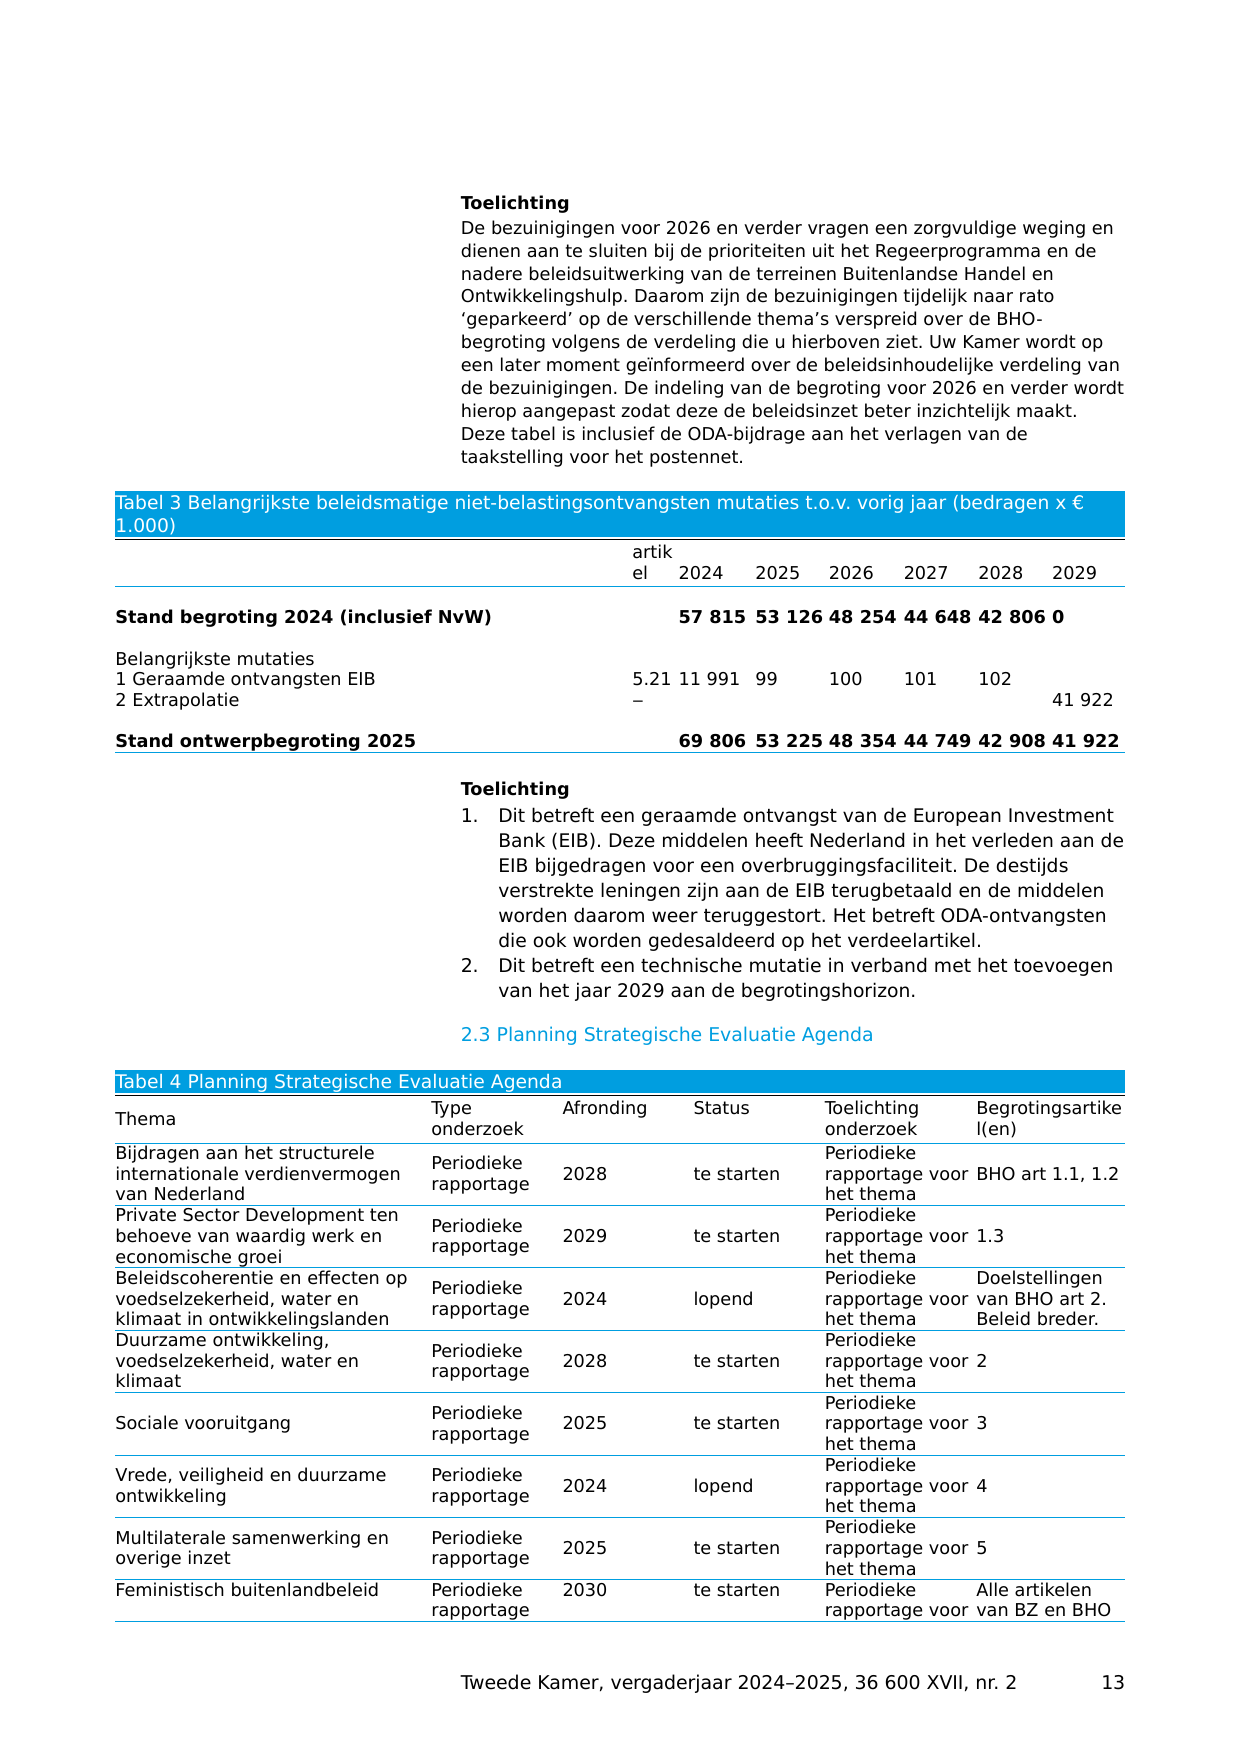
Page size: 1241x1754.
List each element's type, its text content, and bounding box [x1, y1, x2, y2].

table_cell Type onderzoek [428, 1096, 559, 1142]
table_cell Periodieke rapportage voor het thema [822, 1518, 973, 1579]
table_cell 42 806 [975, 608, 1049, 628]
table_cell 48 354 [826, 731, 901, 752]
table_cell 3 [973, 1393, 1125, 1454]
table_cell te starten [690, 1580, 822, 1621]
table_cell [975, 587, 1049, 607]
table_cell Thema [115, 1096, 428, 1142]
table_cell te starten [690, 1144, 822, 1205]
table_cell te starten [690, 1393, 822, 1454]
table_cell 2024 [675, 540, 752, 586]
table_cell [629, 608, 675, 628]
table_cell Periodieke rapportage voor het thema [822, 1206, 973, 1267]
list Dit betreft een geraamde ontvangst van de European Investment Bank (EIB). Deze middelen heeft Nederland in het verleden aan de EIB bijgedragen voor een overbruggingsfaciliteit. De destijds verstrekte leningen zijn aan de EIB terugbetaald en de middelen worden daarom weer teruggestort. Het betreft ODA-ontvangsten die ook worden gedesaldeerd op het verdeelartikel. [461, 802, 1125, 952]
table_cell [975, 649, 1049, 669]
table_cell [1049, 628, 1125, 649]
table_cell te starten [690, 1518, 822, 1579]
table_cell 2028 [559, 1331, 690, 1392]
table_cell Periodieke rapportage [428, 1331, 559, 1392]
table_cell [826, 587, 901, 607]
table_cell [1049, 587, 1125, 607]
table_cell 11 991 [675, 669, 752, 690]
table_cell 1.3 [973, 1206, 1125, 1267]
table_cell 2 Extrapolatie [115, 690, 629, 711]
table_cell [115, 628, 629, 649]
table_cell [752, 628, 826, 649]
table_cell [901, 690, 975, 711]
text Toelichting [461, 191, 1125, 214]
table_cell 2028 [975, 540, 1049, 586]
table_cell 53 225 [752, 731, 826, 752]
table_cell Alle artikelen van BZ en BHO [973, 1580, 1125, 1621]
table_cell Doelstellingen van BHO art 2. Beleid breder. [973, 1268, 1125, 1330]
table_cell Periodieke rapportage [428, 1393, 559, 1454]
table_cell Periodieke rapportage voor het thema [822, 1331, 973, 1392]
table_cell Begrotingsartikel(en) [973, 1096, 1125, 1142]
table_cell [629, 731, 675, 752]
table_cell 2024 [559, 1268, 690, 1330]
table_cell 5.21 [629, 669, 675, 690]
table_cell [826, 690, 901, 711]
table_cell 100 [826, 669, 901, 690]
table_cell Periodieke rapportage [428, 1518, 559, 1579]
table_cell 2025 [559, 1518, 690, 1579]
table_cell Private Sector Development ten behoeve van waardig werk en economische groei [115, 1206, 428, 1267]
table_cell [629, 711, 675, 731]
table_cell 44 749 [901, 731, 975, 752]
table_cell Periodieke rapportage voor [822, 1580, 973, 1621]
table_cell [901, 587, 975, 607]
table_cell 69 806 [675, 731, 752, 752]
table_cell [675, 587, 752, 607]
table_cell 42 908 [975, 731, 1049, 752]
table_cell 101 [901, 669, 975, 690]
table_cell Periodieke rapportage [428, 1206, 559, 1267]
table_cell [115, 711, 629, 731]
table_cell [901, 711, 975, 731]
table_cell [675, 711, 752, 731]
table_cell [752, 711, 826, 731]
table_cell Periodieke rapportage [428, 1580, 559, 1621]
table_cell Belangrijkste mutaties [115, 649, 629, 669]
table_cell [629, 649, 675, 669]
table_cell BHO art 1.1, 1.2 [973, 1144, 1125, 1205]
table_cell Periodieke rapportage voor het thema [822, 1393, 973, 1454]
table_cell 2025 [752, 540, 826, 586]
table_cell Periodieke rapportage voor het thema [822, 1144, 973, 1205]
table_cell [901, 628, 975, 649]
table_cell 2025 [559, 1393, 690, 1454]
table_cell 2026 [826, 540, 901, 586]
table_cell Status [690, 1096, 822, 1142]
table_cell te starten [690, 1206, 822, 1267]
table_cell 2027 [901, 540, 975, 586]
table_cell 102 [975, 669, 1049, 690]
table_cell Afronding [559, 1096, 690, 1142]
table_cell ‒ [629, 690, 675, 711]
table_cell [752, 690, 826, 711]
table_cell [826, 649, 901, 669]
table_cell [975, 628, 1049, 649]
table_cell 0 [1049, 608, 1125, 628]
table_cell Periodieke rapportage [428, 1144, 559, 1205]
table_cell Periodieke rapportage voor het thema [822, 1268, 973, 1330]
table_cell Toelichting onderzoek [822, 1096, 973, 1142]
table_cell 41 922 [1049, 731, 1125, 752]
table_cell 2 [973, 1331, 1125, 1392]
table_cell [675, 649, 752, 669]
table_cell Multilaterale samenwerking en overige inzet [115, 1518, 428, 1579]
table_cell 2029 [559, 1206, 690, 1267]
table_cell lopend [690, 1456, 822, 1517]
table_cell Periodieke rapportage [428, 1268, 559, 1330]
table_cell Stand ontwerpbegroting 2025 [115, 731, 629, 752]
table_cell [115, 587, 629, 607]
table_cell 41 922 [1049, 690, 1125, 711]
table_cell 2030 [559, 1580, 690, 1621]
table_cell 2024 [559, 1456, 690, 1517]
table_cell Stand begroting 2024 (inclusief NvW) [115, 608, 629, 628]
table_cell [629, 628, 675, 649]
table_cell 48 254 [826, 608, 901, 628]
table_cell [975, 690, 1049, 711]
table_cell [752, 649, 826, 669]
table_cell lopend [690, 1268, 822, 1330]
table_cell Periodieke rapportage [428, 1456, 559, 1517]
table_cell te starten [690, 1331, 822, 1392]
table_cell artikel [629, 540, 675, 586]
table_cell 2029 [1049, 540, 1125, 586]
table_cell Feministisch buitenlandbeleid [115, 1580, 428, 1621]
table_cell 44 648 [901, 608, 975, 628]
table_cell 4 [973, 1456, 1125, 1517]
table_cell 5 [973, 1518, 1125, 1579]
title 2.3 Planning Strategische Evaluatie Agenda [461, 1024, 1125, 1046]
table_cell [115, 540, 629, 586]
table_cell [675, 690, 752, 711]
text Toelichting [461, 777, 1125, 800]
table_cell [629, 587, 675, 607]
table_cell [752, 587, 826, 607]
table_cell 53 126 [752, 608, 826, 628]
table_cell 57 815 [675, 608, 752, 628]
text De bezuinigingen voor 2026 en verder vragen een zorgvuldige weging en dienen aan te sluiten bij de prioriteiten uit het Regeerprogramma en de nadere beleidsuitwerking van de terreinen Buitenlandse Handel en Ontwikkelingshulp. Daarom zijn de bezuinigingen tijdelijk naar rato ‘geparkeerd’ op de verschillende thema’s verspreid over de BHO-begroting volgens de verdeling die u hierboven ziet. Uw Kamer wordt op een later moment geïnformeerd over de beleidsinhoudelijke verdeling van de bezuinigingen. De indeling van de begroting voor 2026 en verder wordt hierop aangepast zodat deze de beleidsinzet beter inzichtelijk maakt. Deze tabel is inclusief de ODA-bijdrage aan het verlagen van de taakstelling voor het postennet. [461, 216, 1125, 468]
table_cell [675, 628, 752, 649]
table_cell [1049, 711, 1125, 731]
table_cell Duurzame ontwikkeling, voedselzekerheid, water en klimaat [115, 1331, 428, 1392]
list Dit betreft een technische mutatie in verband met het toevoegen van het jaar 2029 aan de begrotingshorizon. [461, 952, 1125, 1002]
table_cell Vrede, veiligheid en duurzame ontwikkeling [115, 1456, 428, 1517]
table_cell Sociale vooruitgang [115, 1393, 428, 1454]
table_cell [975, 711, 1049, 731]
table_cell Periodieke rapportage voor het thema [822, 1456, 973, 1517]
table_cell [1049, 669, 1125, 690]
table_cell [826, 628, 901, 649]
table_cell [826, 711, 901, 731]
table_cell 2028 [559, 1144, 690, 1205]
table_cell Beleidscoherentie en effecten op voedselzekerheid, water en klimaat in ontwikkelingslanden [115, 1268, 428, 1330]
table_cell [901, 649, 975, 669]
table_cell [1049, 649, 1125, 669]
table_cell 1 Geraamde ontvangsten EIB [115, 669, 629, 690]
table_cell Bijdragen aan het structurele internationale verdienvermogen van Nederland [115, 1144, 428, 1205]
table_cell 99 [752, 669, 826, 690]
